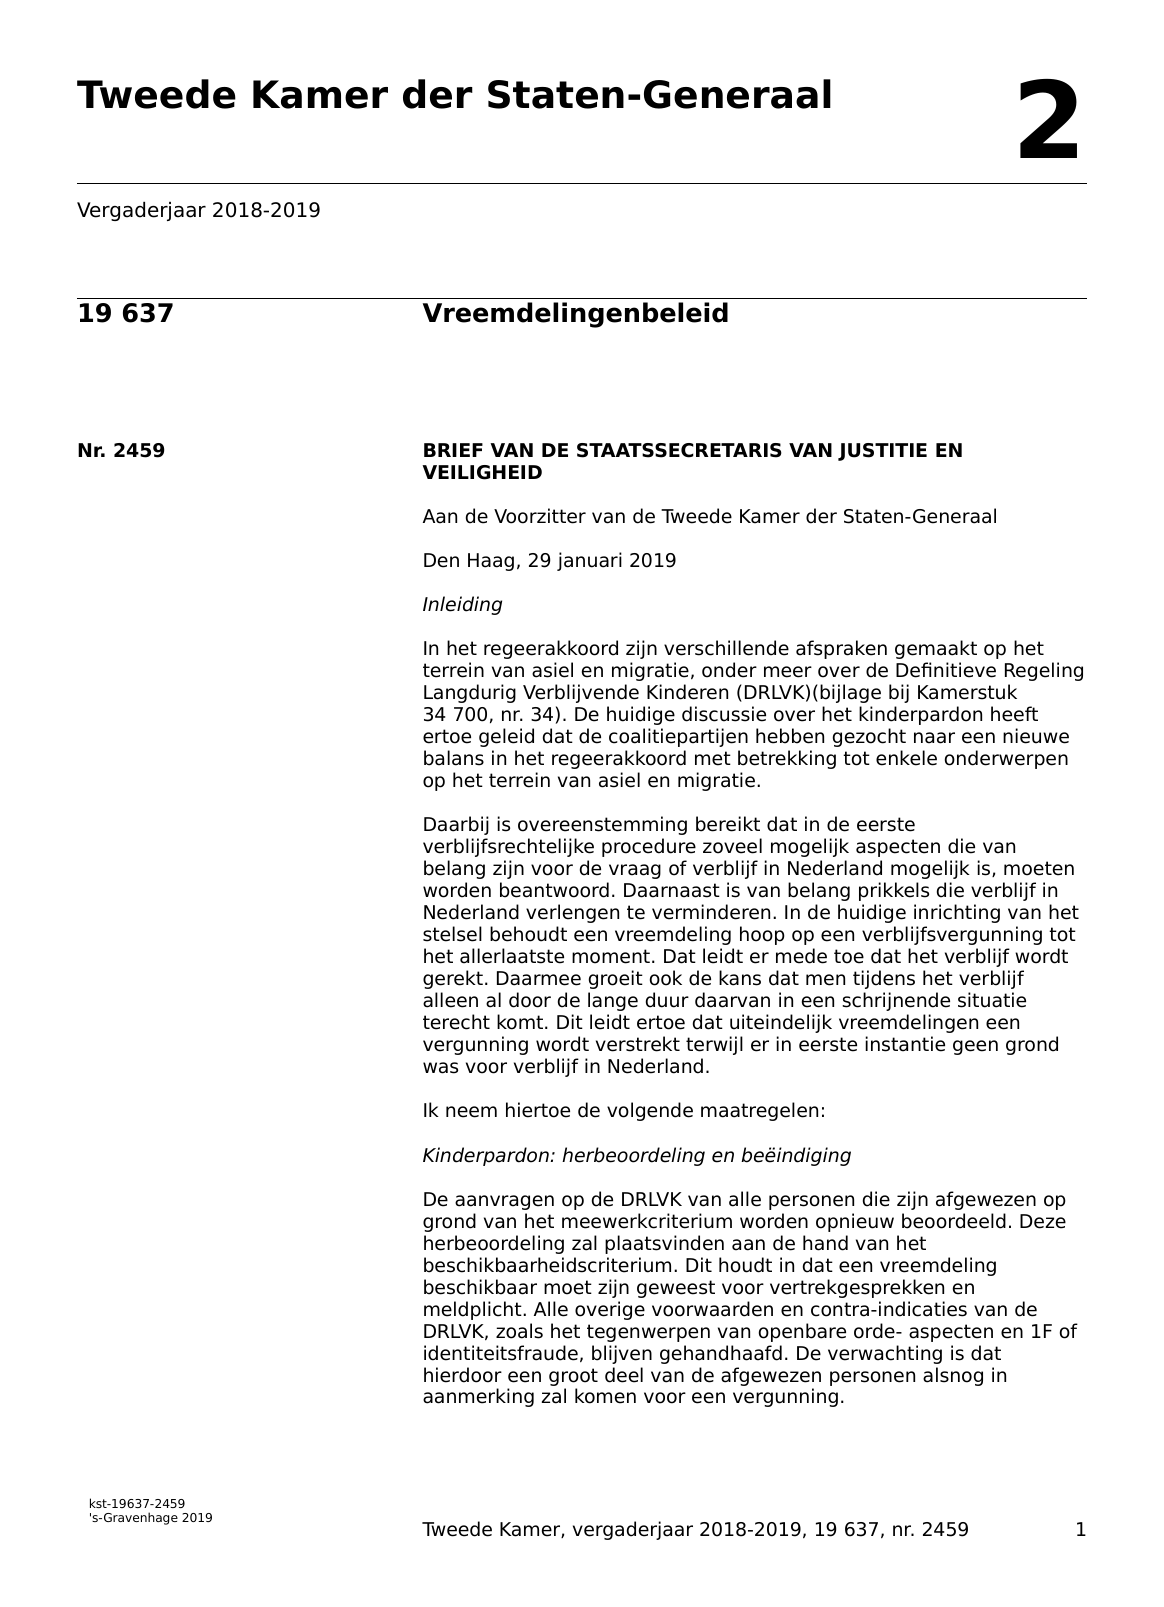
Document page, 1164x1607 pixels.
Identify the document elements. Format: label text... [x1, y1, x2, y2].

table_header Tweede Kamer der Staten-Generaal [77, 59, 886, 183]
table_cell Vergaderjaar 2018-2019 [77, 184, 1087, 298]
table_header 2 [886, 59, 1087, 183]
subtitle 19 637 Vreemdelingenbeleid [77, 299, 1087, 329]
text Daarbij is overeenstemming bereikt dat in de eerste verblijfsrechtelijke procedure zoveel mogelijk aspecten die van belang zijn voor de vraag of verblijf in Nederland mogelijk is, moeten worden beantwoord. Daarnaast is van belang prikkels die verblijf in Nederland verlengen te verminderen. In de huidige inrichting van het stelsel behoudt een vreemdeling hoop op een verblijfsvergunning tot het allerlaatste moment. Dat leidt er mede toe dat het verblijf wordt gerekt. Daarmee groeit ook de kans dat men tijdens het verblijf alleen al door de lange duur daarvan in een schrijnende situatie terecht komt. Dit leidt ertoe dat uiteindelijk vreemdelingen een vergunning wordt verstrekt terwijl er in eerste instantie geen grond was voor verblijf in Nederland. [422, 814, 1087, 1078]
text 's-Gravenhage 2019 [88, 1511, 323, 1525]
text Den Haag, 29 januari 2019 [422, 550, 1087, 572]
text De aanvragen op de DRLVK van alle personen die zijn afgewezen op grond van het meewerkcriterium worden opnieuw beoordeeld. Deze herbeoordeling zal plaatsvinden aan de hand van het beschikbaarheidscriterium. Dit houdt in dat een vreemdeling beschikbaar moet zijn geweest voor vertrekgesprekken en meldplicht. Alle overige voorwaarden en contra-indicaties van de DRLVK, zoals het tegenwerpen van openbare orde- aspecten en 1F of identiteitsfraude, blijven gehandhaafd. De verwachting is dat hierdoor een groot deel van de afgewezen personen alsnog in aanmerking zal komen voor een vergunning. [422, 1189, 1087, 1408]
subtitle Kinderpardon: herbeoordeling en beëindiging [422, 1144, 1087, 1166]
subtitle Nr. 2459 BRIEF VAN DE STAATSSECRETARIS VAN JUSTITIE EN VEILIGHEID [77, 440, 1087, 484]
text Ik neem hiertoe de volgende maatregelen: [422, 1100, 1087, 1122]
text kst-19637-2459 [88, 1497, 323, 1511]
text Aan de Voorzitter van de Tweede Kamer der Staten-Generaal [422, 506, 1087, 528]
text In het regeerakkoord zijn verschillende afspraken gemaakt op het terrein van asiel en migratie, onder meer over de Definitieve Regeling Langdurig Verblijvende Kinderen (DRLVK)(bijlage bij Kamerstuk 34 700, nr. 34). De huidige discussie over het kinderpardon heeft ertoe geleid dat de coalitiepartijen hebben gezocht naar een nieuwe balans in het regeerakkoord met betrekking tot enkele onderwerpen op het terrein van asiel en migratie. [422, 638, 1087, 792]
subtitle Inleiding [422, 594, 1087, 616]
